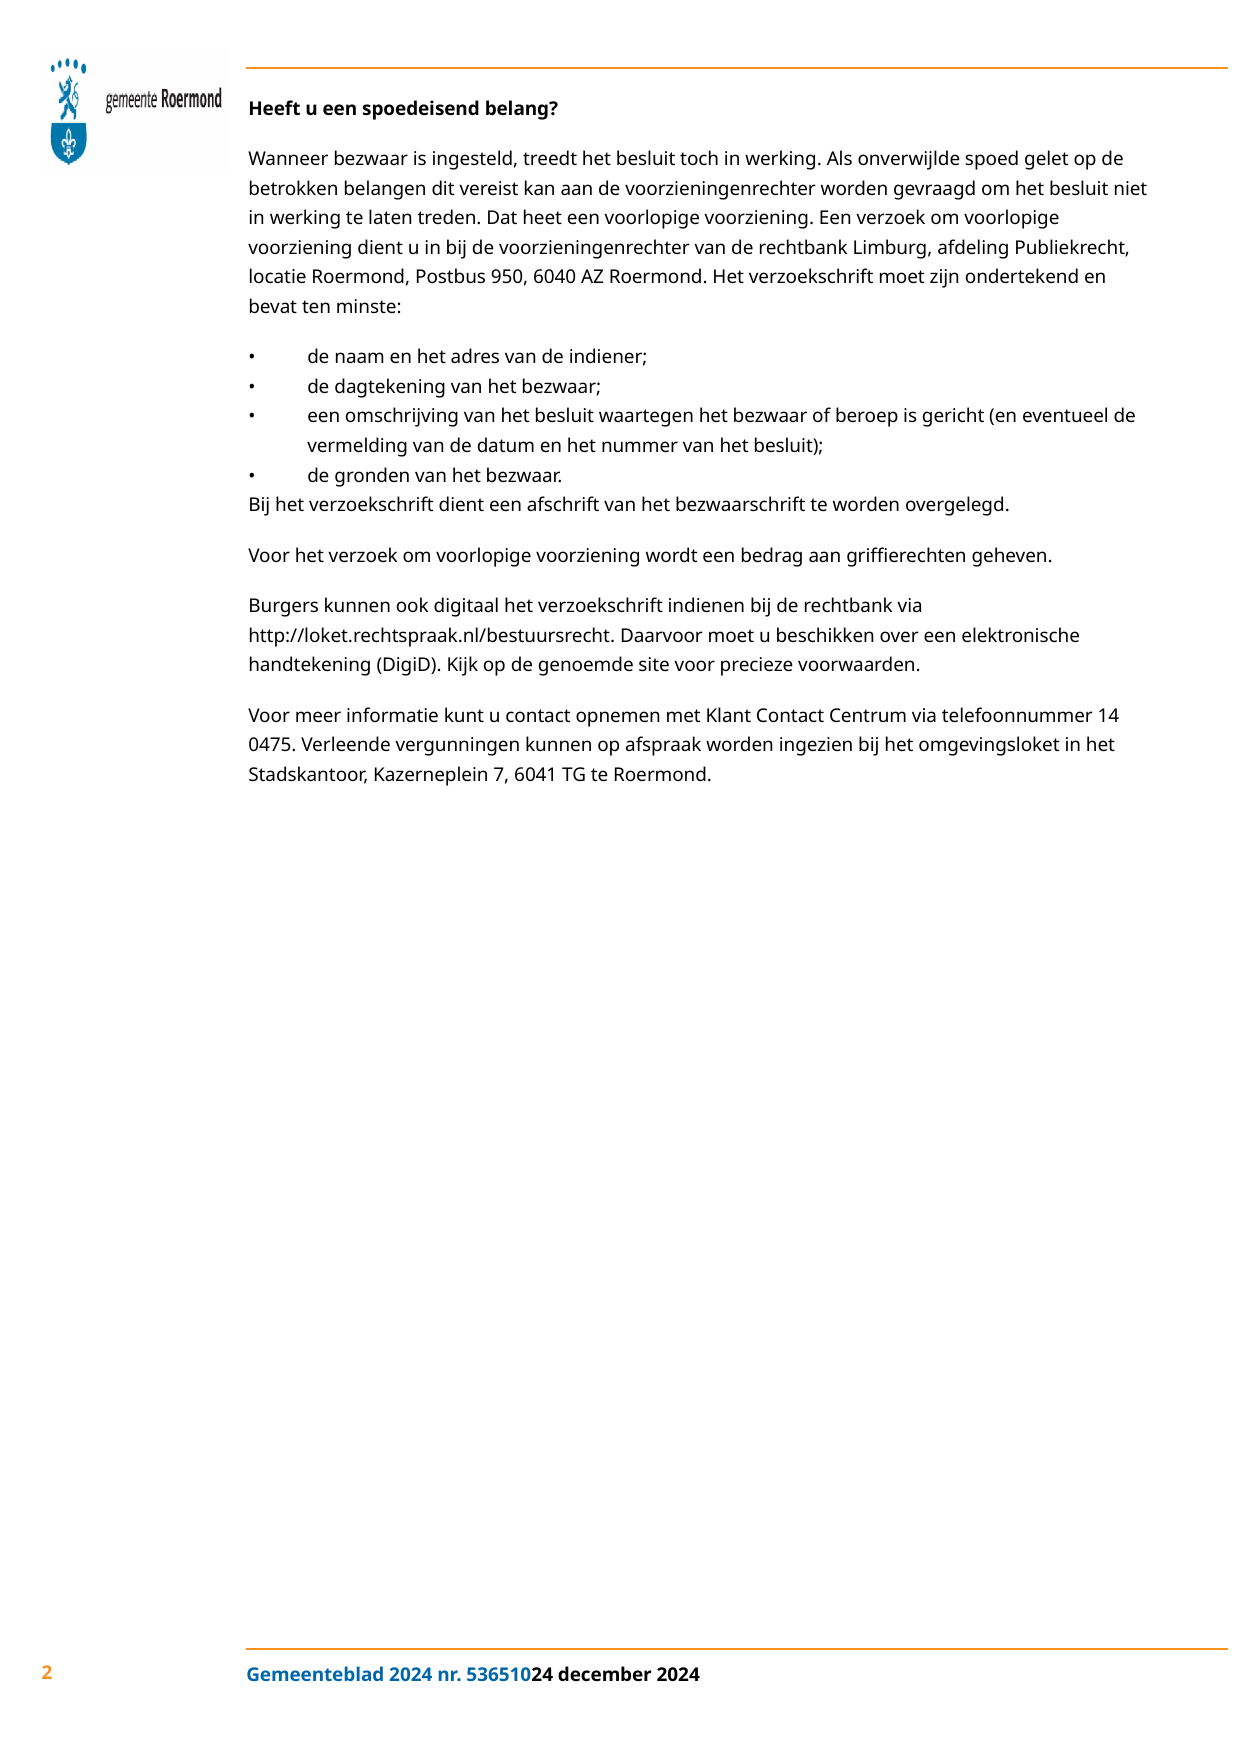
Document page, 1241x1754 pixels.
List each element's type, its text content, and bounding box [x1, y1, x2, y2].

text Wanneer bezwaar is ingesteld, treedt het besluit toch in werking. Als onverwijlde spoed gelet op de betrokken belangen dit vereist kan aan de voorzieningenrechter worden gevraagd om het besluit niet in werking te laten treden. Dat heet een voorlopige voorziening. Een verzoek om voorlopige voorziening dient u in bij de voorzieningenrechter van de rechtbank Limburg, afdeling Publiekrecht, locatie Roermond, Postbus 950, 6040 AZ Roermond. Het verzoekschrift moet zijn ondertekend en bevat ten minste: [248, 145, 1152, 319]
list de naam en het adres van de indiener; [248, 343, 1152, 369]
list een omschrijving van het besluit waartegen het bezwaar of beroep is gericht (en eventueel de vermelding van de datum en het nummer van het besluit); [248, 403, 1152, 458]
text Voor het verzoek om voorlopige voorziening wordt een bedrag aan griffierechten geheven. [248, 542, 1152, 568]
text Burgers kunnen ook digitaal het verzoekschrift indienen bij de rechtbank via http://loket.rechtspraak.nl/bestuursrecht. Daarvoor moet u beschikken over een elektronische handtekening (DigiD). Kijk op de genoemde site voor precieze voorwaarden. [248, 592, 1152, 677]
list de dagtekening van het bezwaar; [248, 373, 1152, 399]
picture [41, 47, 231, 172]
list de gronden van het bezwaar. [248, 462, 1152, 488]
text Heeft u een spoedeisend belang? [248, 95, 1152, 121]
text Bij het verzoekschrift dient een afschrift van het bezwaarschrift te worden overgelegd. [248, 491, 1152, 517]
text Voor meer informatie kunt u contact opnemen met Klant Contact Centrum via telefoonnummer 14 0475. Verleende vergunningen kunnen op afspraak worden ingezien bij het omgevingsloket in het Stadskantoor, Kazerneplein 7, 6041 TG te Roermond. [248, 702, 1152, 787]
